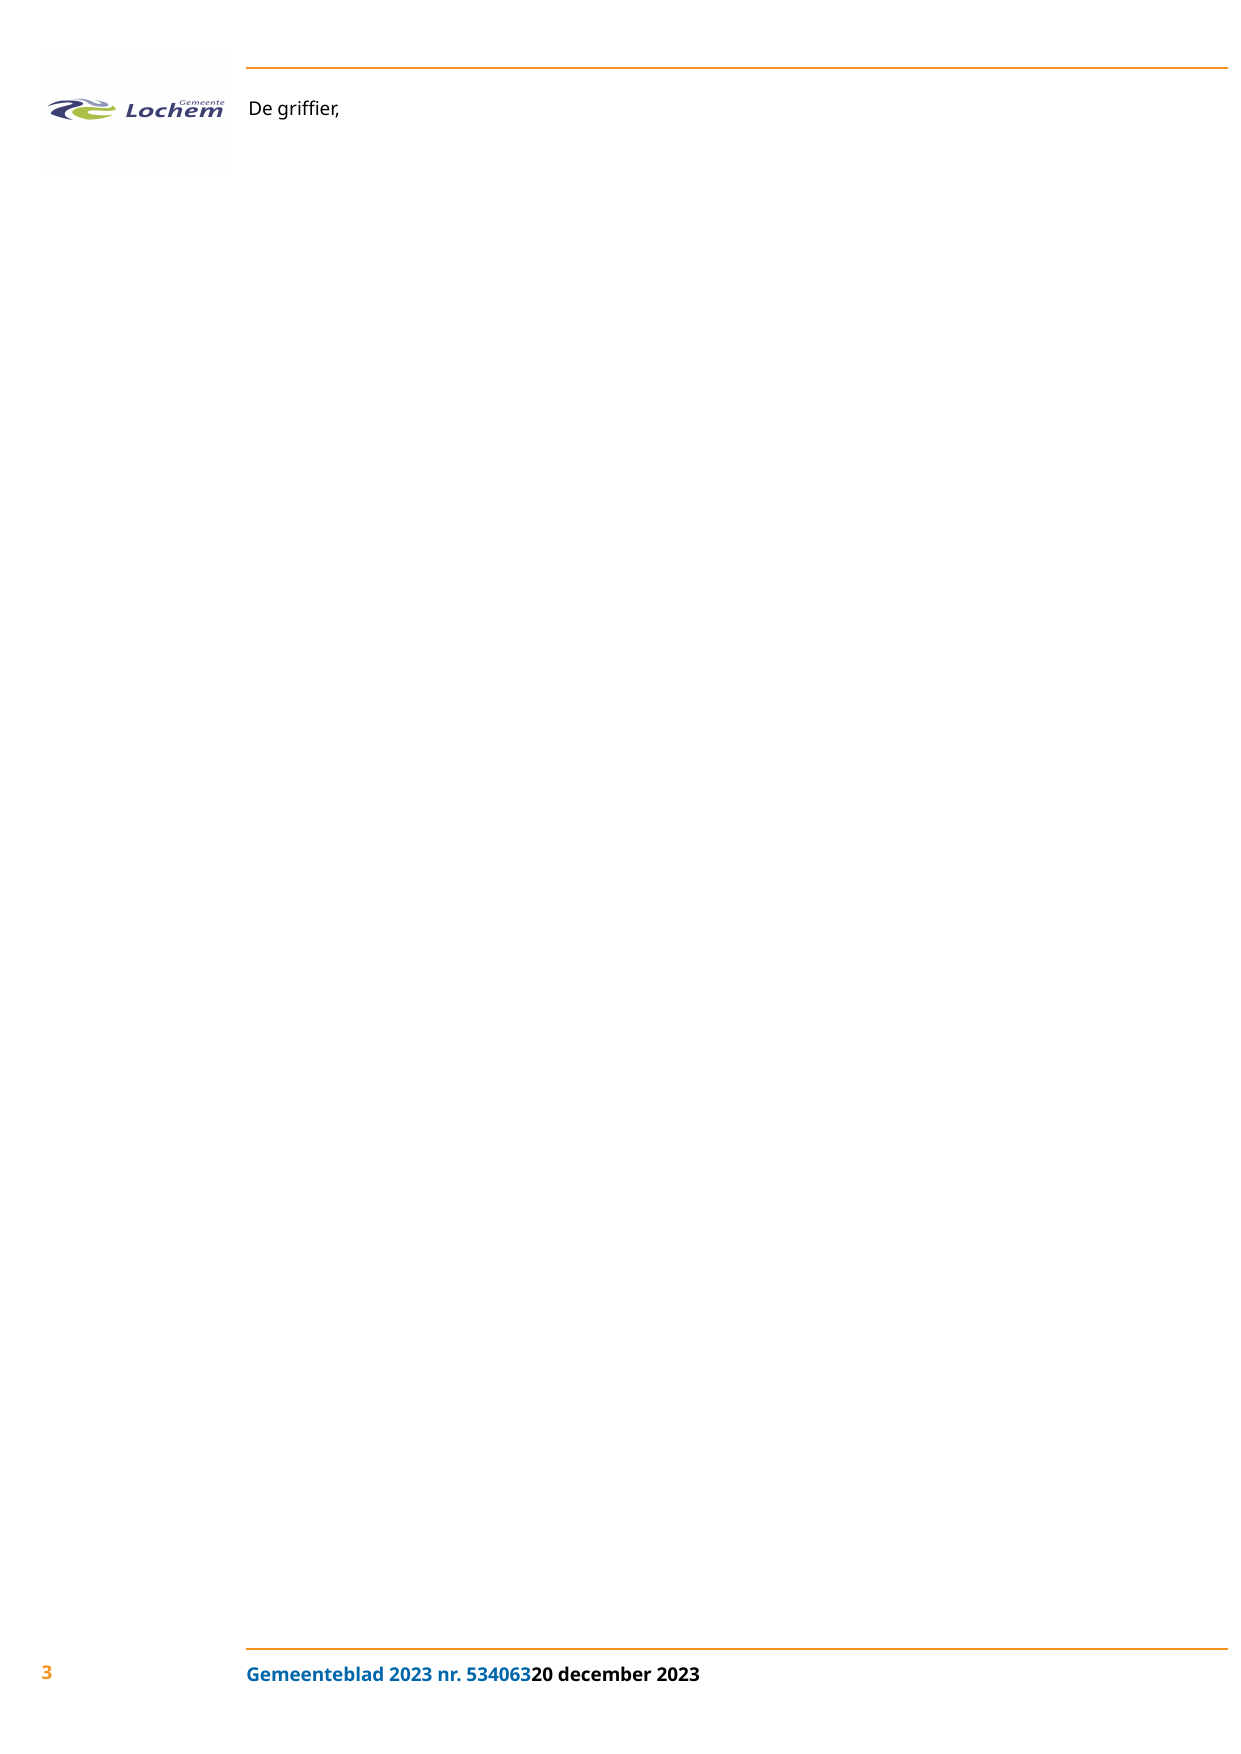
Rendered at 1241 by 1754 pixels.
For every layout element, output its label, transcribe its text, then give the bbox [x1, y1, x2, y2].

picture [41, 47, 231, 172]
text De griffier, [248, 95, 1152, 121]
